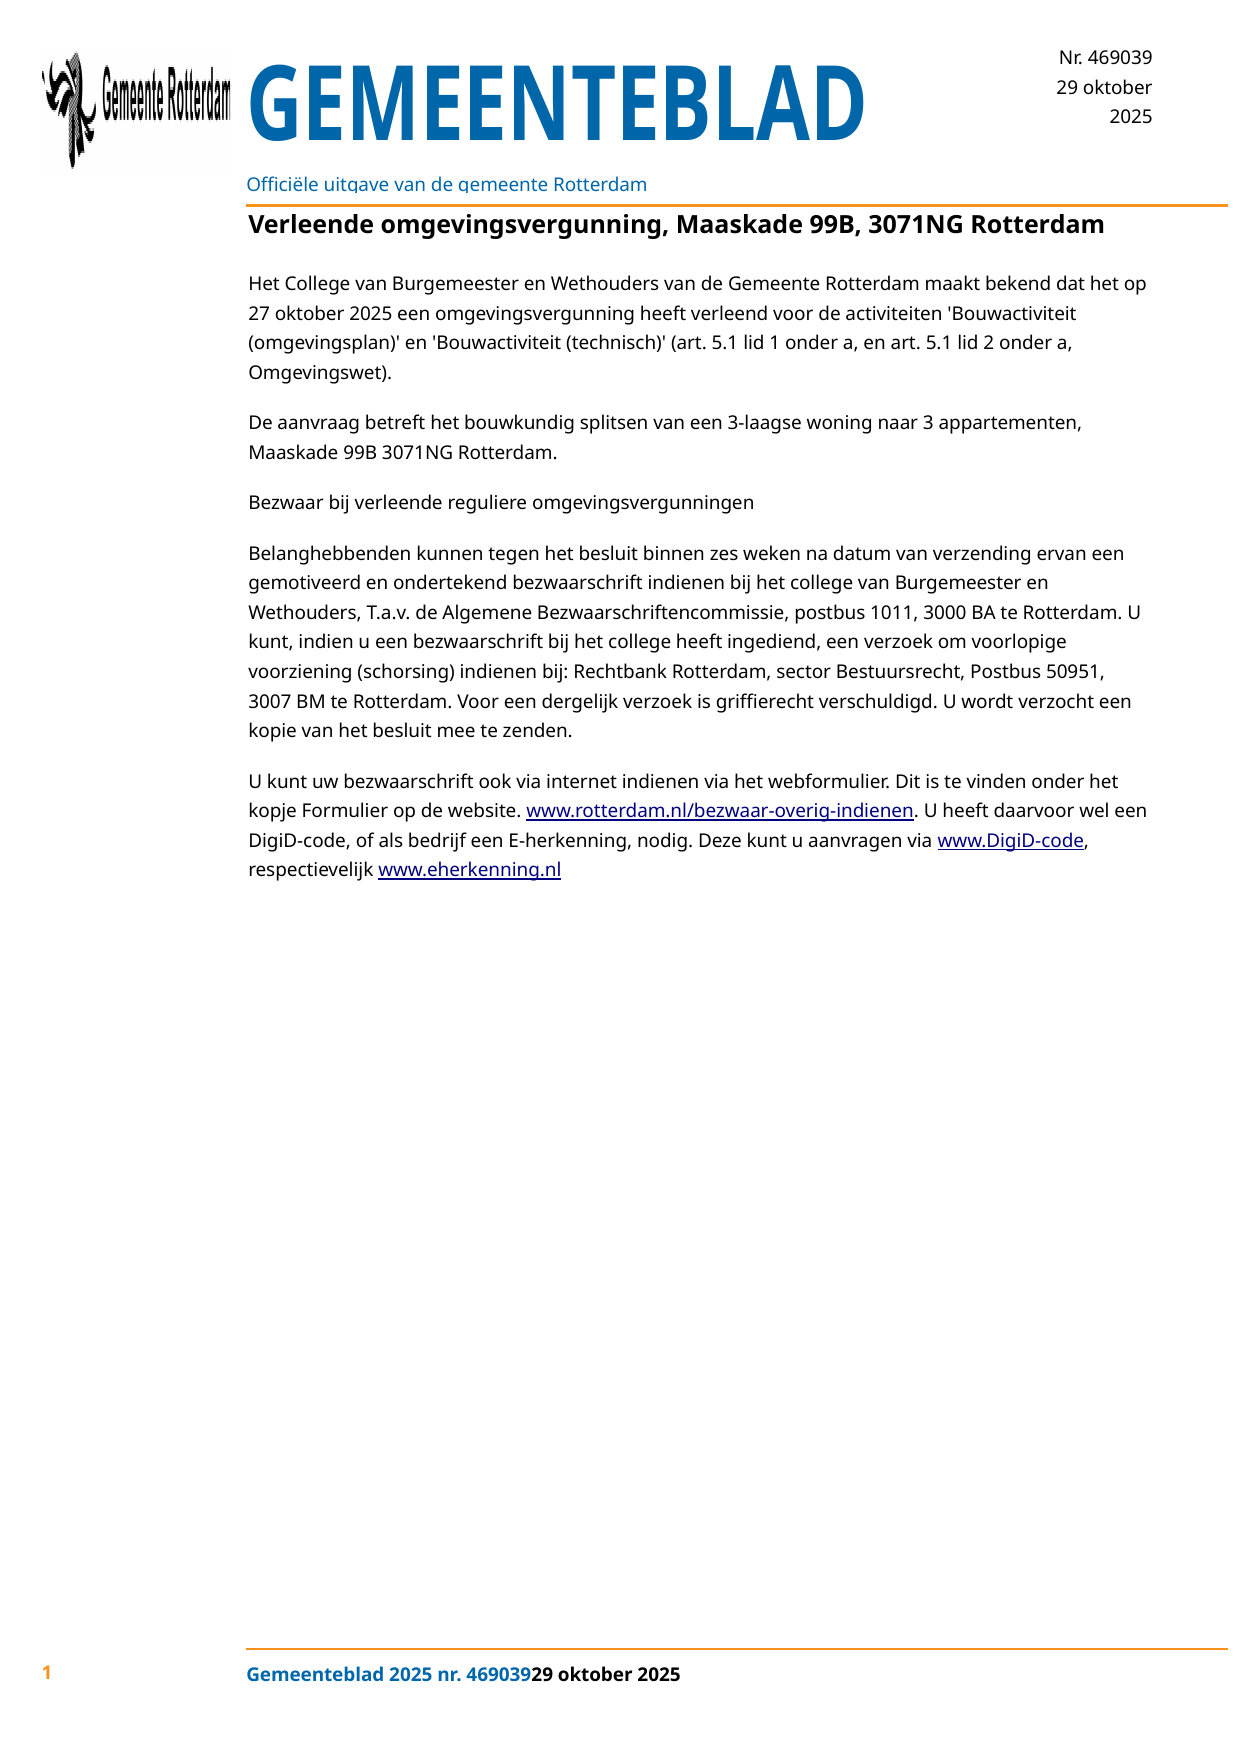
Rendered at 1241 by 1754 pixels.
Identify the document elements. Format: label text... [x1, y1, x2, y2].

text Bezwaar bij verleende reguliere omgevingsvergunningen [248, 489, 1152, 515]
text Verleende omgevingsvergunning, Maaskade 99B, 3071NG Rotterdam [248, 207, 1152, 241]
text Belanghebbenden kunnen tegen het besluit binnen zes weken na datum van verzending ervan een gemotiveerd en ondertekend bezwaarschrift indienen bij het college van Burgemeester en Wethouders, T.a.v. de Algemene Bezwaarschriftencommissie, postbus 1011, 3000 BA te Rotterdam. U kunt, indien u een bezwaarschrift bij het college heeft ingediend, een verzoek om voorlopige voorziening (schorsing) indienen bij: Rechtbank Rotterdam, sector Bestuursrecht, Postbus 50951, 3007 BM te Rotterdam. Voor een dergelijk verzoek is griffierecht verschuldigd. U wordt verzocht een kopie van het besluit mee te zenden. [248, 540, 1152, 743]
picture [41, 47, 231, 172]
text Het College van Burgemeester en Wethouders van de Gemeente Rotterdam maakt bekend dat het op 27 oktober 2025 een omgevingsvergunning heeft verleend voor de activiteiten 'Bouwactiviteit (omgevingsplan)' en 'Bouwactiviteit (technisch)' (art. 5.1 lid 1 onder a, en art. 5.1 lid 2 onder a, Omgevingswet). [248, 270, 1152, 385]
text U kunt uw bezwaarschrift ook via internet indienen via het webformulier. Dit is te vinden onder het kopje Formulier op de website. www.rotterdam.nl/bezwaar-overig-indienen. U heeft daarvoor wel een DigiD-code, of als bedrijf een E-herkenning, nodig. Deze kunt u aanvragen via www.DigiD-code, respectievelijk www.eherkenning.nl [248, 768, 1152, 882]
text De aanvraag betreft het bouwkundig splitsen van een 3-laagse woning naar 3 appartementen, Maaskade 99B 3071NG Rotterdam. [248, 409, 1152, 465]
